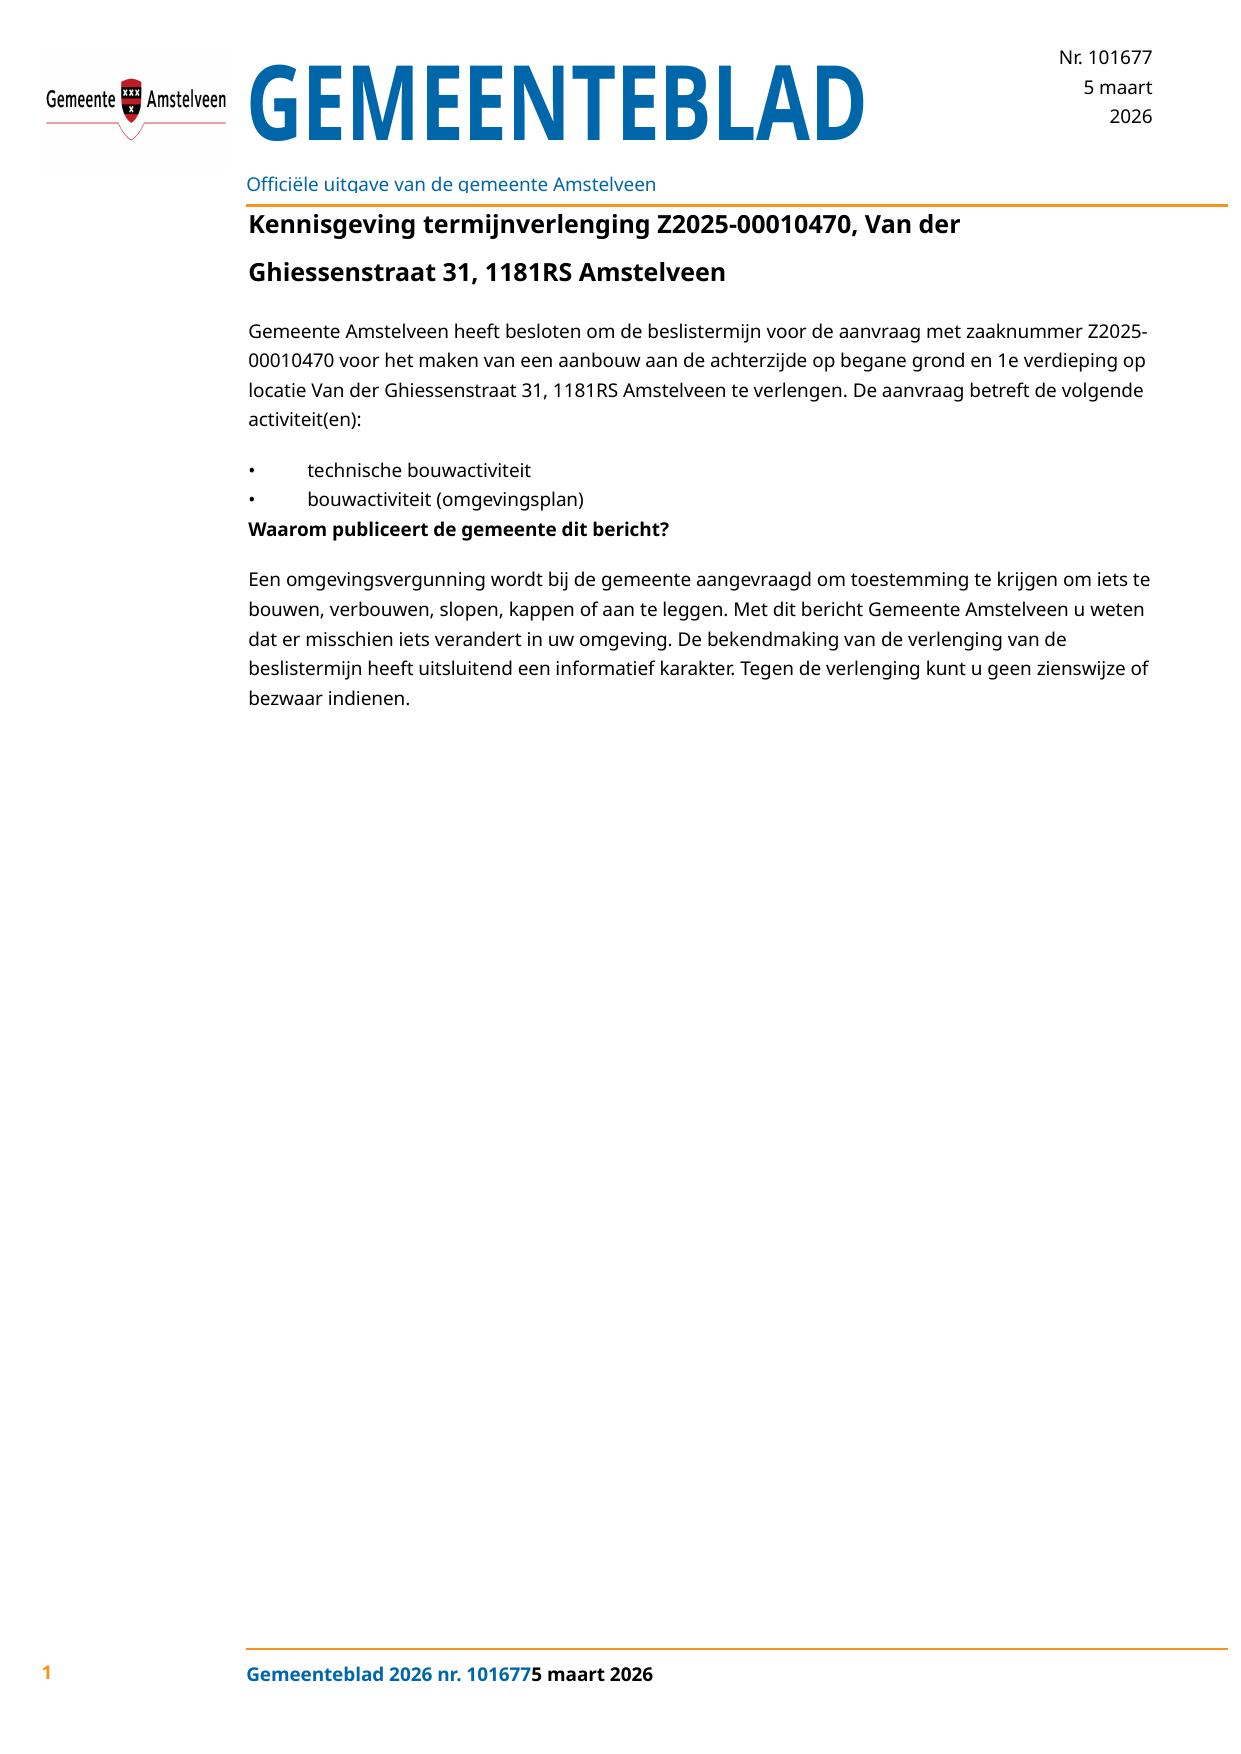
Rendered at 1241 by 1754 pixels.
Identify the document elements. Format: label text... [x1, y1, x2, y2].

list technische bouwactiviteit [248, 457, 1152, 483]
text Een omgevingsvergunning wordt bij de gemeente aangevraagd om toestemming te krijgen om iets te bouwen, verbouwen, slopen, kappen of aan te leggen. Met dit bericht Gemeente Amstelveen u weten dat er misschien iets verandert in uw omgeving. De bekendmaking van de verlenging van de beslistermijn heeft uitsluitend een informatief karakter. Tegen de verlenging kunt u geen zienswijze of bezwaar indienen. [248, 567, 1152, 711]
text Waarom publiceert de gemeente dit bericht? [248, 516, 1152, 542]
list bouwactiviteit (omgevingsplan) [248, 487, 1152, 512]
text Kennisgeving termijnverlenging Z2025-00010470, Van der Ghiessenstraat 31, 1181RS Amstelveen [248, 207, 1152, 288]
text Gemeente Amstelveen heeft besloten om de beslistermijn voor de aanvraag met zaaknummer Z2025-00010470 voor het maken van een aanbouw aan de achterzijde op begane grond en 1e verdieping op locatie Van der Ghiessenstraat 31, 1181RS Amstelveen te verlengen. De aanvraag betreft de volgende activiteit(en): [248, 318, 1152, 432]
picture [41, 47, 231, 172]
